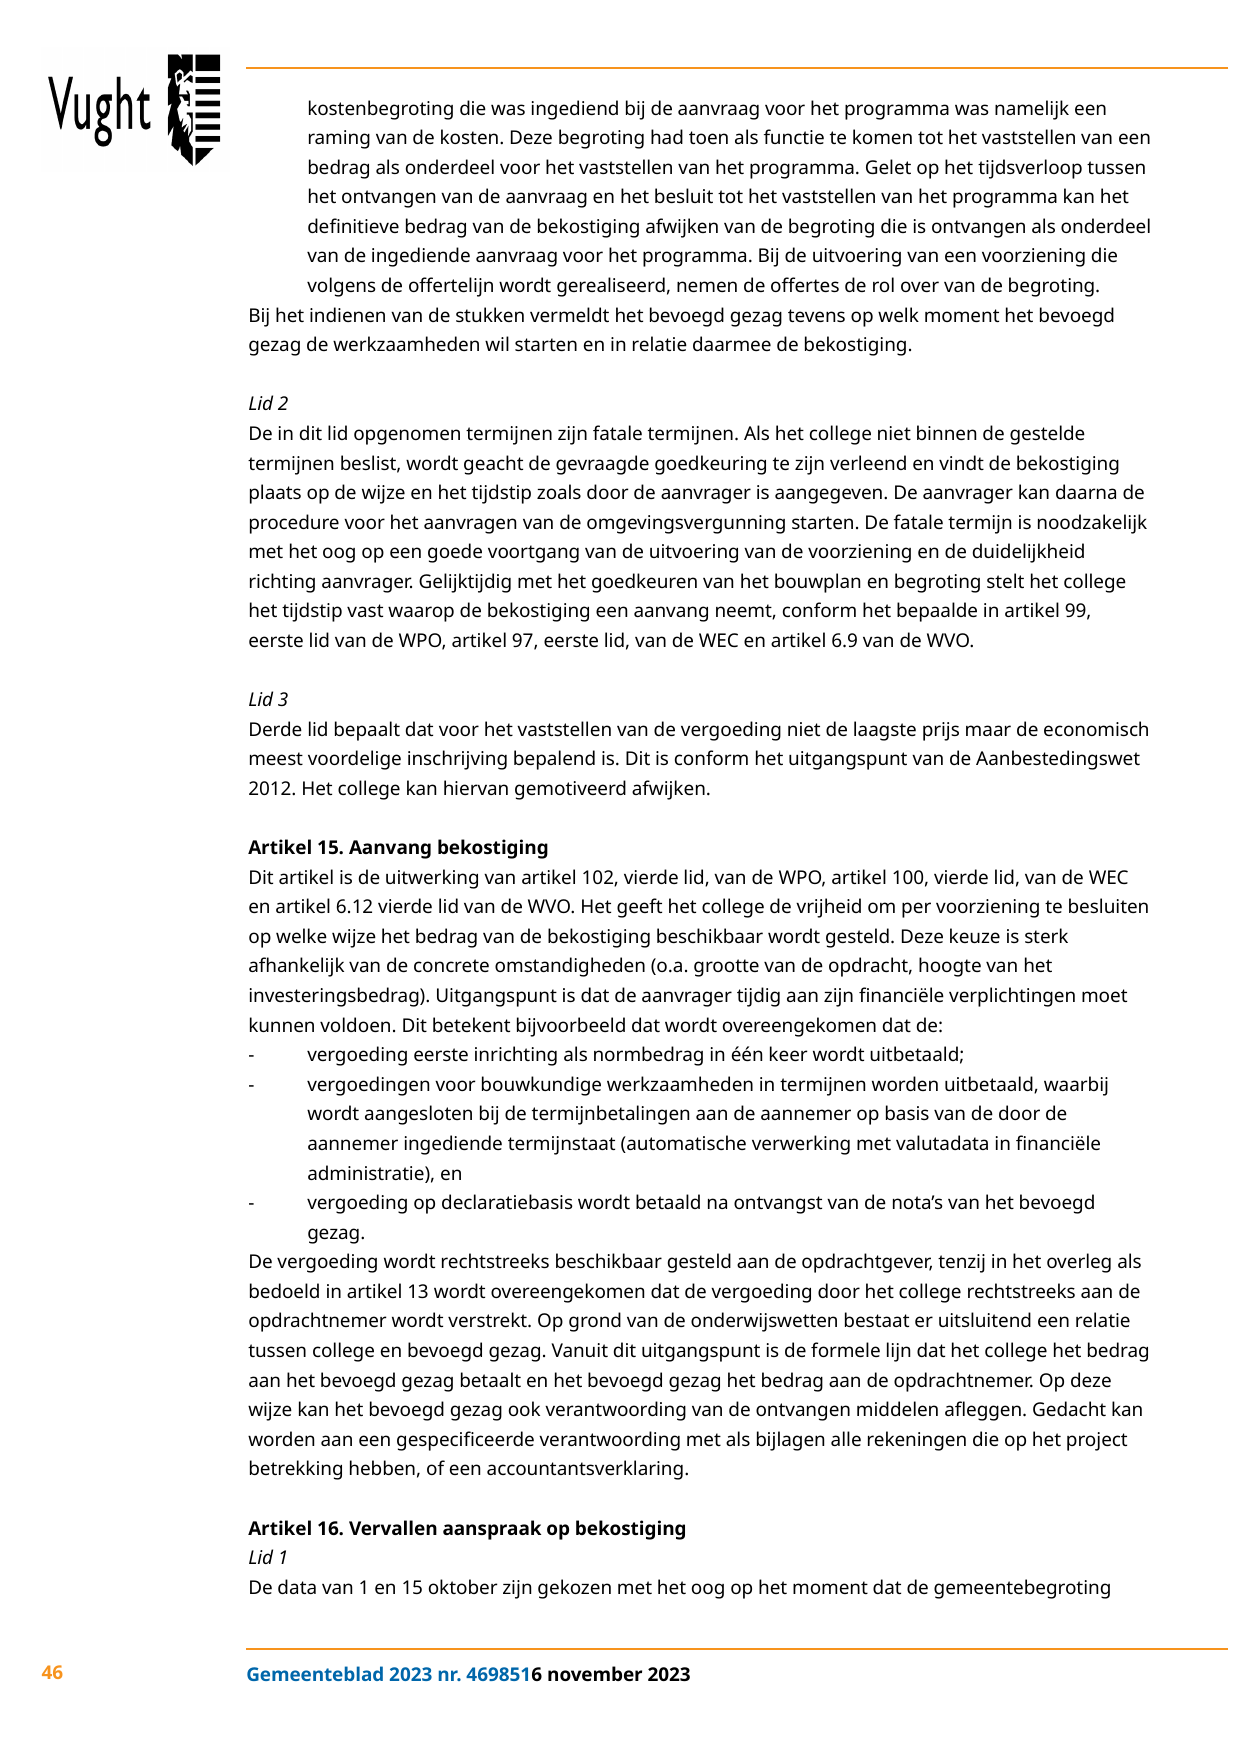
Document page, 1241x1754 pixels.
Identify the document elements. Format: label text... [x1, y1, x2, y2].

list vergoeding op declaratiebasis wordt betaald na ontvangst van de nota’s van het bevoegd gezag. [248, 1189, 1152, 1245]
list kostenbegroting die was ingediend bij de aanvraag voor het programma was namelijk een raming van de kosten. Deze begroting had toen als functie te komen tot het vaststellen van een bedrag als onderdeel voor het vaststellen van het programma. Gelet op het tijdsverloop tussen het ontvangen van de aanvraag en het besluit tot het vaststellen van het programma kan het definitieve bedrag van de bekostiging afwijken van de begroting die is ontvangen als onderdeel van de ingediende aanvraag voor het programma. Bij de uitvoering van een voorziening die volgens de offertelijn wordt gerealiseerd, nemen de offertes de rol over van de begroting. [248, 95, 1152, 298]
text De in dit lid opgenomen termijnen zijn fatale termijnen. Als het college niet binnen de gestelde termijnen beslist, wordt geacht de gevraagde goedkeuring te zijn verleend en vindt de bekostiging plaats op de wijze en het tijdstip zoals door de aanvrager is aangegeven. De aanvrager kan daarna de procedure voor het aanvragen van de omgevingsvergunning starten. De fatale termijn is noodzakelijk met het oog op een goede voortgang van de uitvoering van de voorziening en de duidelijkheid richting aanvrager. Gelijktijdig met het goedkeuren van het bouwplan en begroting stelt het college het tijdstip vast waarop de bekostiging een aanvang neemt, conform het bepaalde in artikel 99, eerste lid van de WPO, artikel 97, eerste lid, van de WEC en artikel 6.9 van de WVO. [248, 420, 1152, 653]
text De data van 1 en 15 oktober zijn gekozen met het oog op het moment dat de gemeentebegroting [248, 1574, 1152, 1600]
text Bij het indienen van de stukken vermeldt het bevoegd gezag tevens op welk moment het bevoegd gezag de werkzaamheden wil starten en in relatie daarmee de bekostiging. [248, 302, 1152, 357]
list vergoeding eerste inrichting als normbedrag in één keer wordt uitbetaald; [248, 1041, 1152, 1067]
picture [41, 47, 231, 172]
text Lid 2 [248, 391, 1152, 416]
text De vergoeding wordt rechtstreeks beschikbaar gesteld aan de opdrachtgever, tenzij in het overleg als bedoeld in artikel 13 wordt overeengekomen dat de vergoeding door het college rechtstreeks aan de opdrachtnemer wordt verstrekt. Op grond van de onderwijswetten bestaat er uitsluitend een relatie tussen college en bevoegd gezag. Vanuit dit uitgangspunt is de formele lijn dat het college het bedrag aan het bevoegd gezag betaalt en het bevoegd gezag het bedrag aan de opdrachtnemer. Op deze wijze kan het bevoegd gezag ook verantwoording van de ontvangen middelen afleggen. Gedacht kan worden aan een gespecificeerde verantwoording met als bijlagen alle rekeningen die op het project betrekking hebben, of een accountantsverklaring. [248, 1248, 1152, 1481]
list vergoedingen voor bouwkundige werkzaamheden in termijnen worden uitbetaald, waarbij wordt aangesloten bij de termijnbetalingen aan de aannemer op basis van de door de aannemer ingediende termijnstaat (automatische verwerking met valutadata in financiële administratie), en [248, 1071, 1152, 1186]
text Artikel 15. Aanvang bekostiging [248, 834, 1152, 860]
text Lid 3 [248, 686, 1152, 712]
text Derde lid bepaalt dat voor het vaststellen van de vergoeding niet de laagste prijs maar de economisch meest voordelige inschrijving bepalend is. Dit is conform het uitgangspunt van de Aanbestedingswet 2012. Het college kan hiervan gemotiveerd afwijken. [248, 716, 1152, 801]
text Dit artikel is de uitwerking van artikel 102, vierde lid, van de WPO, artikel 100, vierde lid, van de WEC en artikel 6.12 vierde lid van de WVO. Het geeft het college de vrijheid om per voorziening te besluiten op welke wijze het bedrag van de bekostiging beschikbaar wordt gesteld. Deze keuze is sterk afhankelijk van de concrete omstandigheden (o.a. grootte van de opdracht, hoogte van het investeringsbedrag). Uitgangspunt is dat de aanvrager tijdig aan zijn financiële verplichtingen moet kunnen voldoen. Dit betekent bijvoorbeeld dat wordt overeengekomen dat de: [248, 864, 1152, 1038]
text Artikel 16. Vervallen aanspraak op bekostiging [248, 1515, 1152, 1541]
text Lid 1 [248, 1544, 1152, 1570]
